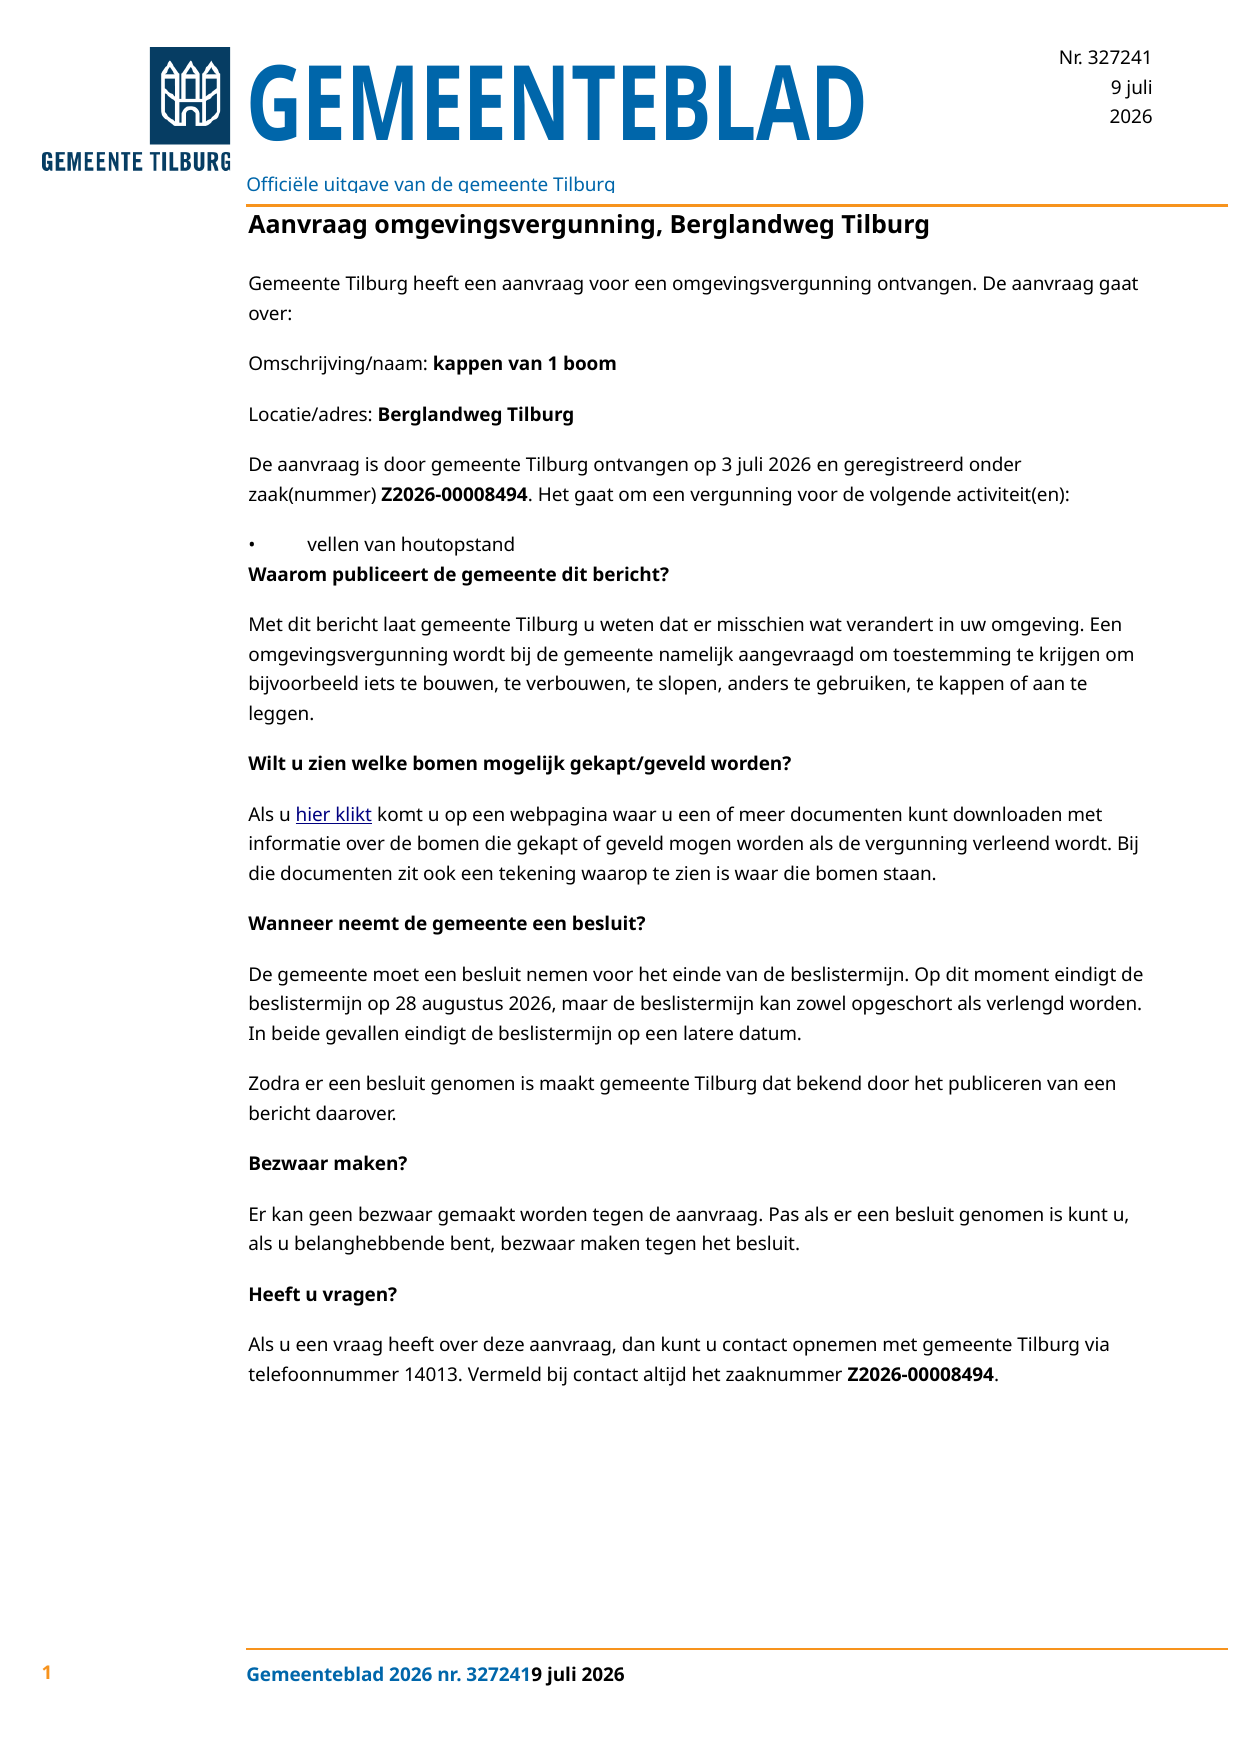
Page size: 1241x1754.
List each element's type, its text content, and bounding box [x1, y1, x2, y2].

text Zodra er een besluit genomen is maakt gemeente Tilburg dat bekend door het publiceren van een bericht daarover. [248, 1070, 1152, 1126]
text Waarom publiceert de gemeente dit bericht? [248, 561, 1152, 586]
picture [41, 47, 231, 172]
text Wilt u zien welke bomen mogelijk gekapt/geveld worden? [248, 750, 1152, 776]
text Met dit bericht laat gemeente Tilburg u weten dat er misschien wat verandert in uw omgeving. Een omgevingsvergunning wordt bij de gemeente namelijk aangevraagd om toestemming te krijgen om bijvoorbeeld iets te bouwen, te verbouwen, te slopen, anders te gebruiken, te kappen of aan te leggen. [248, 611, 1152, 726]
text De gemeente moet een besluit nemen voor het einde van de beslistermijn. Op dit moment eindigt de beslistermijn op 28 augustus 2026, maar de beslistermijn kan zowel opgeschort als verlengd worden. In beide gevallen eindigt de beslistermijn op een latere datum. [248, 961, 1152, 1046]
text De aanvraag is door gemeente Tilburg ontvangen op 3 juli 2026 en geregistreerd onder zaak(nummer) Z2026-00008494. Het gaat om een vergunning voor de volgende activiteit(en): [248, 451, 1152, 506]
text Omschrijving/naam: kappen van 1 boom [248, 350, 1152, 376]
text Heeft u vragen? [248, 1281, 1152, 1306]
list vellen van houtopstand [248, 531, 1152, 557]
text Gemeente Tilburg heeft een aanvraag voor een omgevingsvergunning ontvangen. De aanvraag gaat over: [248, 270, 1152, 326]
text Als u hier klikt komt u op een webpagina waar u een of meer documenten kunt downloaden met informatie over de bomen die gekapt of geveld mogen worden als de vergunning verleend wordt. Bij die documenten zit ook een tekening waarop te zien is waar die bomen staan. [248, 801, 1152, 886]
text Wanneer neemt de gemeente een besluit? [248, 910, 1152, 936]
text Als u een vraag heeft over deze aanvraag, dan kunt u contact opnemen met gemeente Tilburg via telefoonnummer 14013. Vermeld bij contact altijd het zaaknummer Z2026-00008494. [248, 1331, 1152, 1386]
text Er kan geen bezwaar gemaakt worden tegen de aanvraag. Pas als er een besluit genomen is kunt u, als u belanghebbende bent, bezwaar maken tegen het besluit. [248, 1201, 1152, 1256]
text Aanvraag omgevingsvergunning, Berglandweg Tilburg [248, 207, 1152, 241]
text Bezwaar maken? [248, 1150, 1152, 1176]
text Locatie/adres: Berglandweg Tilburg [248, 401, 1152, 426]
